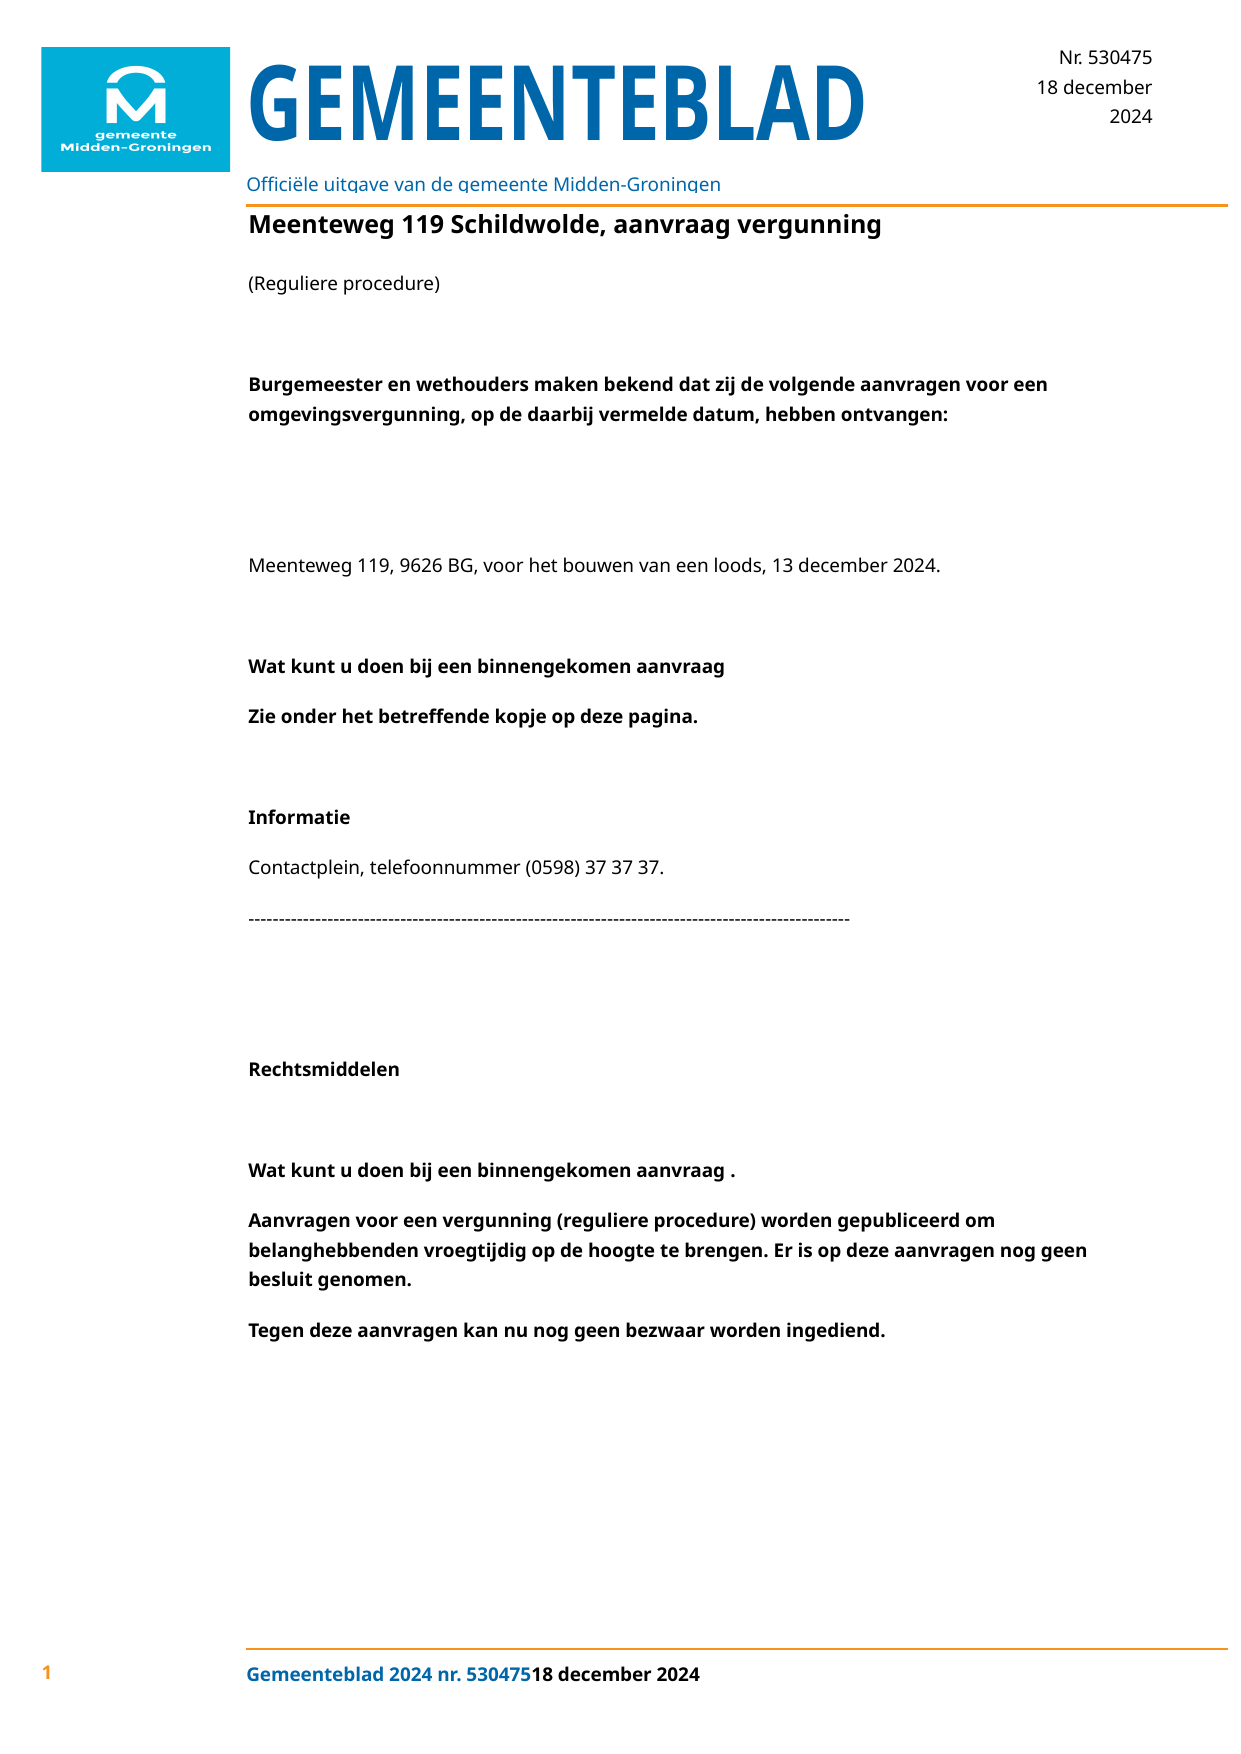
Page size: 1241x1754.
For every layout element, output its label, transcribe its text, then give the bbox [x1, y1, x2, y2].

text Aanvragen voor een vergunning (reguliere procedure) worden gepubliceerd om belanghebbenden vroegtijdig op de hoogte te brengen. Er is op deze aanvragen nog geen besluit genomen. [248, 1207, 1152, 1292]
text Contactplein, telefoonnummer (0598) 37 37 37. [248, 854, 1152, 880]
text Rechtsmiddelen [248, 1056, 1152, 1082]
picture [184, 146, 190, 153]
picture [107, 89, 165, 122]
text Meenteweg 119, 9626 BG, voor het bouwen van een loods, 13 december 2024. [248, 552, 1152, 578]
picture [108, 66, 164, 82]
text Wat kunt u doen bij een binnengekomen aanvraag . [248, 1157, 1152, 1183]
text Wat kunt u doen bij een binnengekomen aanvraag [248, 653, 1152, 678]
text --------------------------------------------------------------------------------------------------- [248, 905, 1152, 931]
text Informatie [248, 804, 1152, 830]
text (Reguliere procedure) [248, 270, 1152, 296]
text Zie onder het betreffende kopje op deze pagina. [248, 703, 1152, 729]
text Burgemeester en wethouders maken bekend dat zij de volgende aanvragen voor een omgevingsvergunning, op de daarbij vermelde datum, hebben ontvangen: [248, 371, 1152, 426]
text Tegen deze aanvragen kan nu nog geen bezwaar worden ingediend. [248, 1317, 1152, 1343]
text Meenteweg 119 Schildwolde, aanvraag vergunning [248, 207, 1152, 241]
